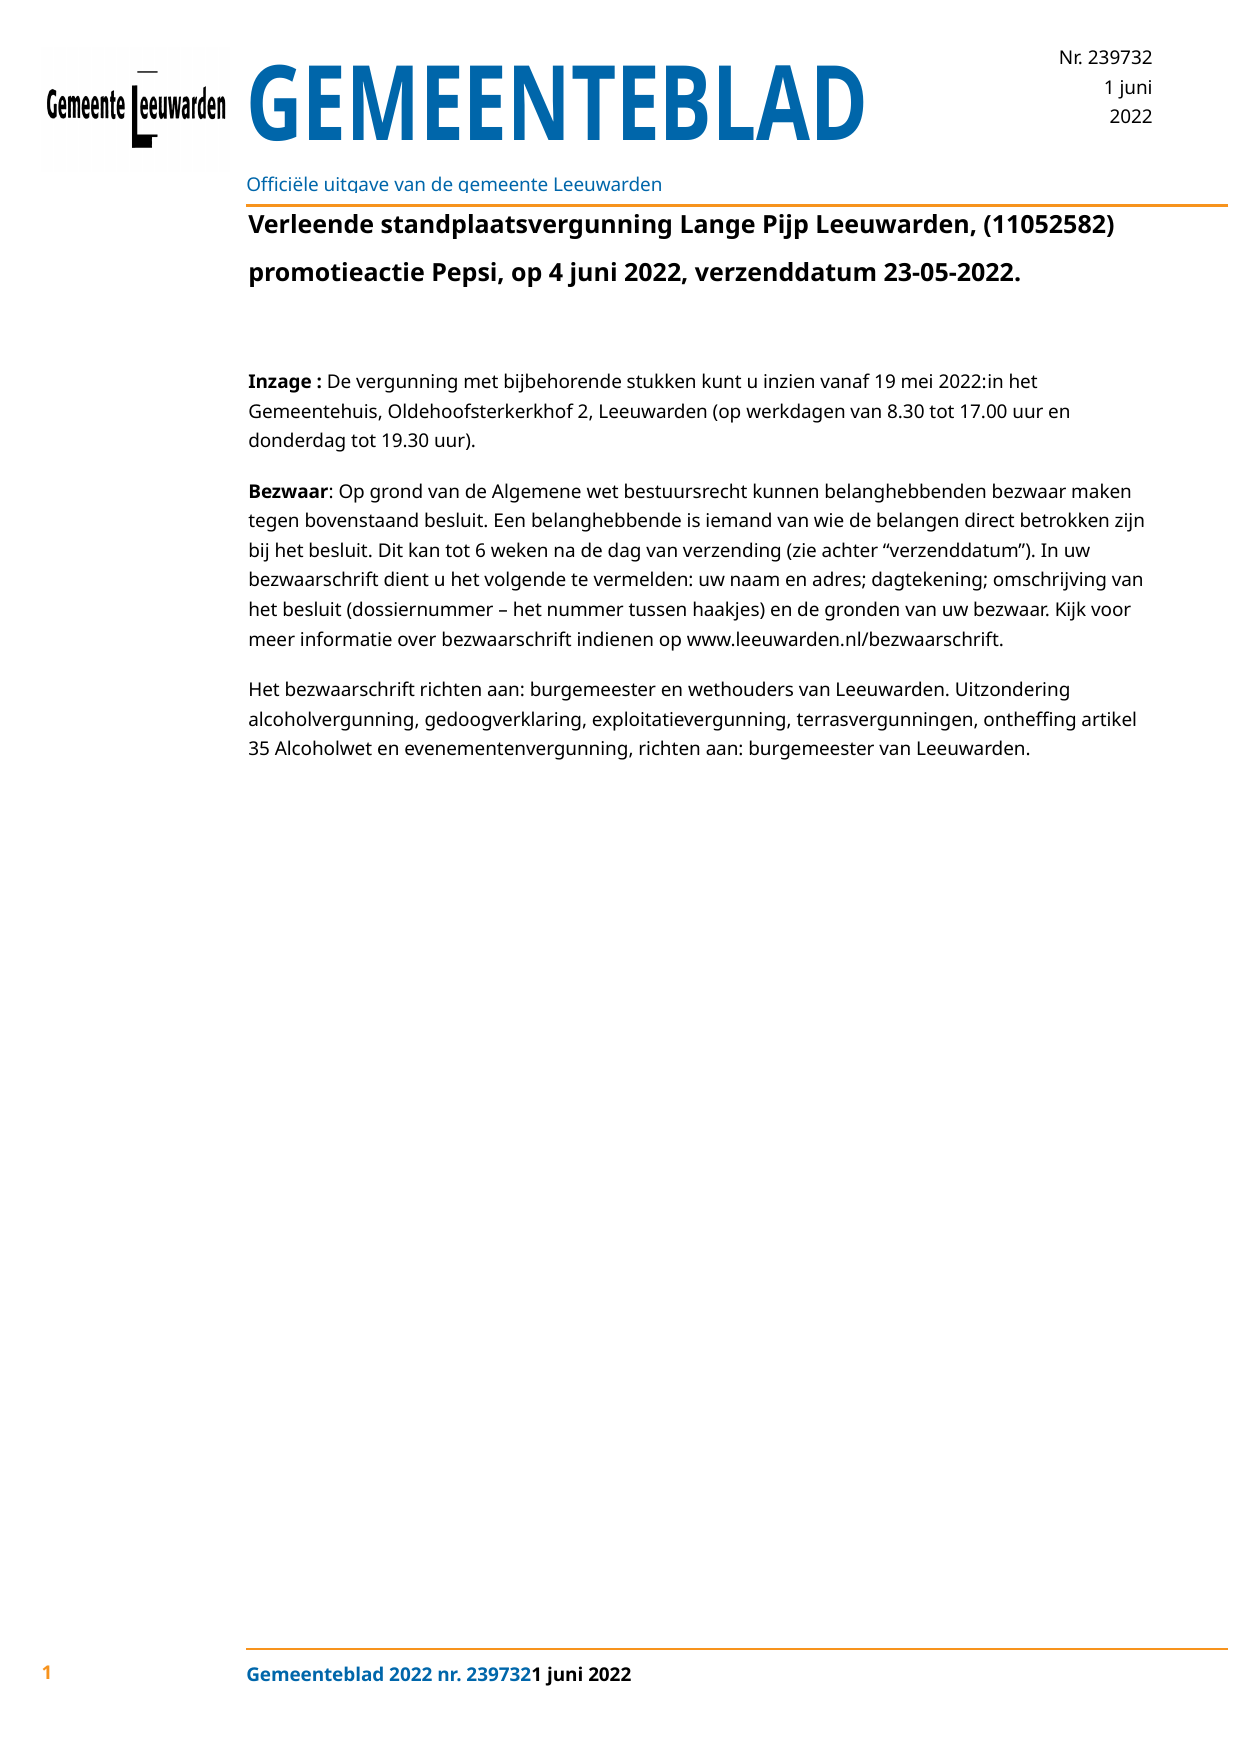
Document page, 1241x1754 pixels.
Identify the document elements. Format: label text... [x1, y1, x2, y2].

text Inzage : De vergunning met bijbehorende stukken kunt u inzien vanaf 19 mei 2022:in het Gemeentehuis, Oldehoofsterkerkhof 2, Leeuwarden (op werkdagen van 8.30 tot 17.00 uur en donderdag tot 19.30 uur). [248, 368, 1152, 453]
text Bezwaar: Op grond van de Algemene wet bestuursrecht kunnen belanghebbenden bezwaar maken tegen bovenstaand besluit. Een belanghebbende is iemand van wie de belangen direct betrokken zijn bij het besluit. Dit kan tot 6 weken na de dag van verzending (zie achter “verzenddatum”). In uw bezwaarschrift dient u het volgende te vermelden: uw naam en adres; dagtekening; omschrijving van het besluit (dossiernummer – het nummer tussen haakjes) en de gronden van uw bezwaar. Kijk voor meer informatie over bezwaarschrift indienen op www.leeuwarden.nl/bezwaarschrift. [248, 478, 1152, 652]
text Het bezwaarschrift richten aan: burgemeester en wethouders van Leeuwarden. Uitzondering alcoholvergunning, gedoogverklaring, exploitatievergunning, terrasvergunningen, ontheffing artikel 35 Alcoholwet en evenementenvergunning, richten aan: burgemeester van Leeuwarden. [248, 676, 1152, 761]
text Verleende standplaatsvergunning Lange Pijp Leeuwarden, (11052582) promotieactie Pepsi, op 4 juni 2022, verzenddatum 23-05-2022. [248, 207, 1152, 288]
picture [41, 47, 231, 172]
